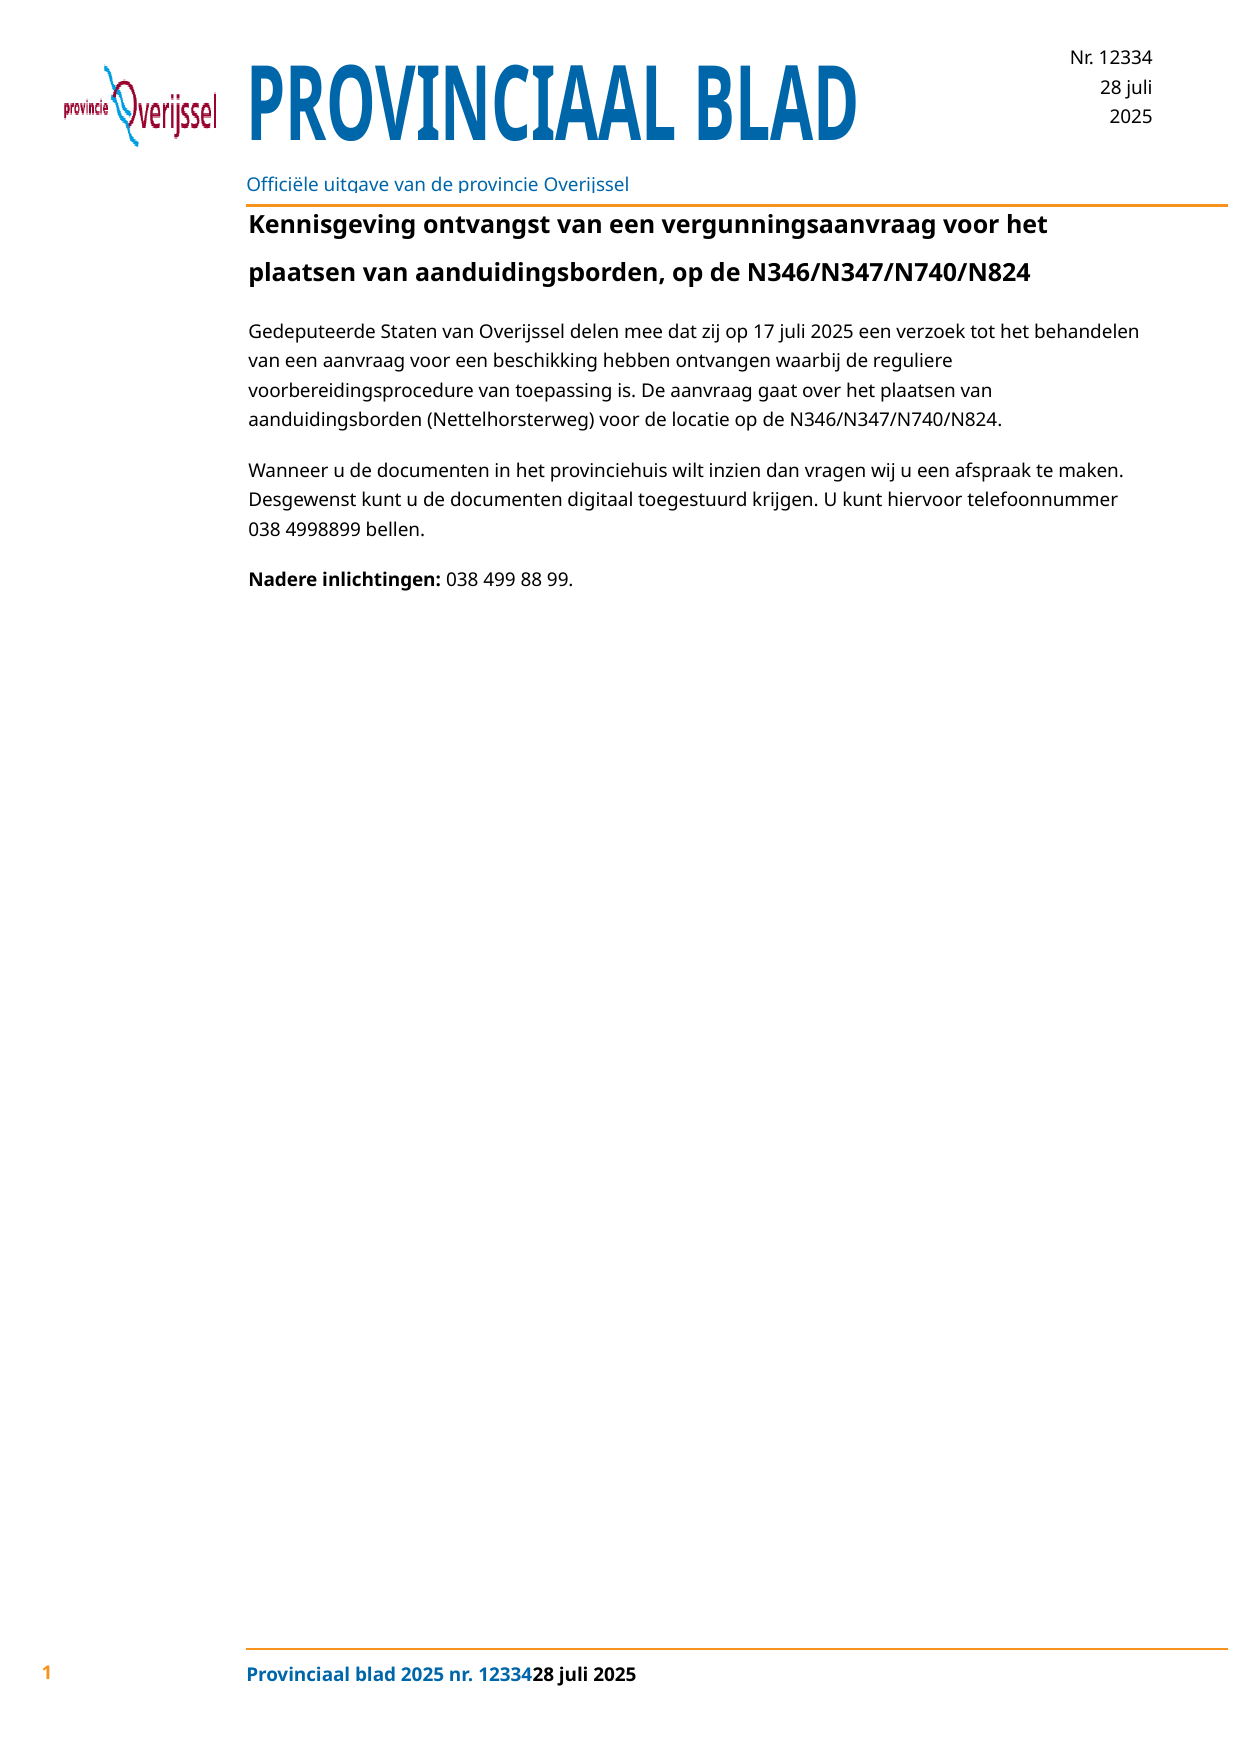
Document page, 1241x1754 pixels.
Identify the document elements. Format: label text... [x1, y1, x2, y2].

text Gedeputeerde Staten van Overijssel delen mee dat zij op 17 juli 2025 een verzoek tot het behandelen van een aanvraag voor een beschikking hebben ontvangen waarbij de reguliere voorbereidingsprocedure van toepassing is. De aanvraag gaat over het plaatsen van aanduidingsborden (Nettelhorsterweg) voor de locatie op de N346/N347/N740/N824. [248, 318, 1152, 432]
text Nadere inlichtingen: 038 499 88 99. [248, 567, 1152, 592]
text Wanneer u de documenten in het provinciehuis wilt inzien dan vragen wij u een afspraak te maken. Desgewenst kunt u de documenten digitaal toegestuurd krijgen. U kunt hiervoor telefoonnummer 038 4998899 bellen. [248, 457, 1152, 542]
text Kennisgeving ontvangst van een vergunningsaanvraag voor het plaatsen van aanduidingsborden, op de N346/N347/N740/N824 [248, 207, 1152, 288]
picture [41, 47, 231, 172]
